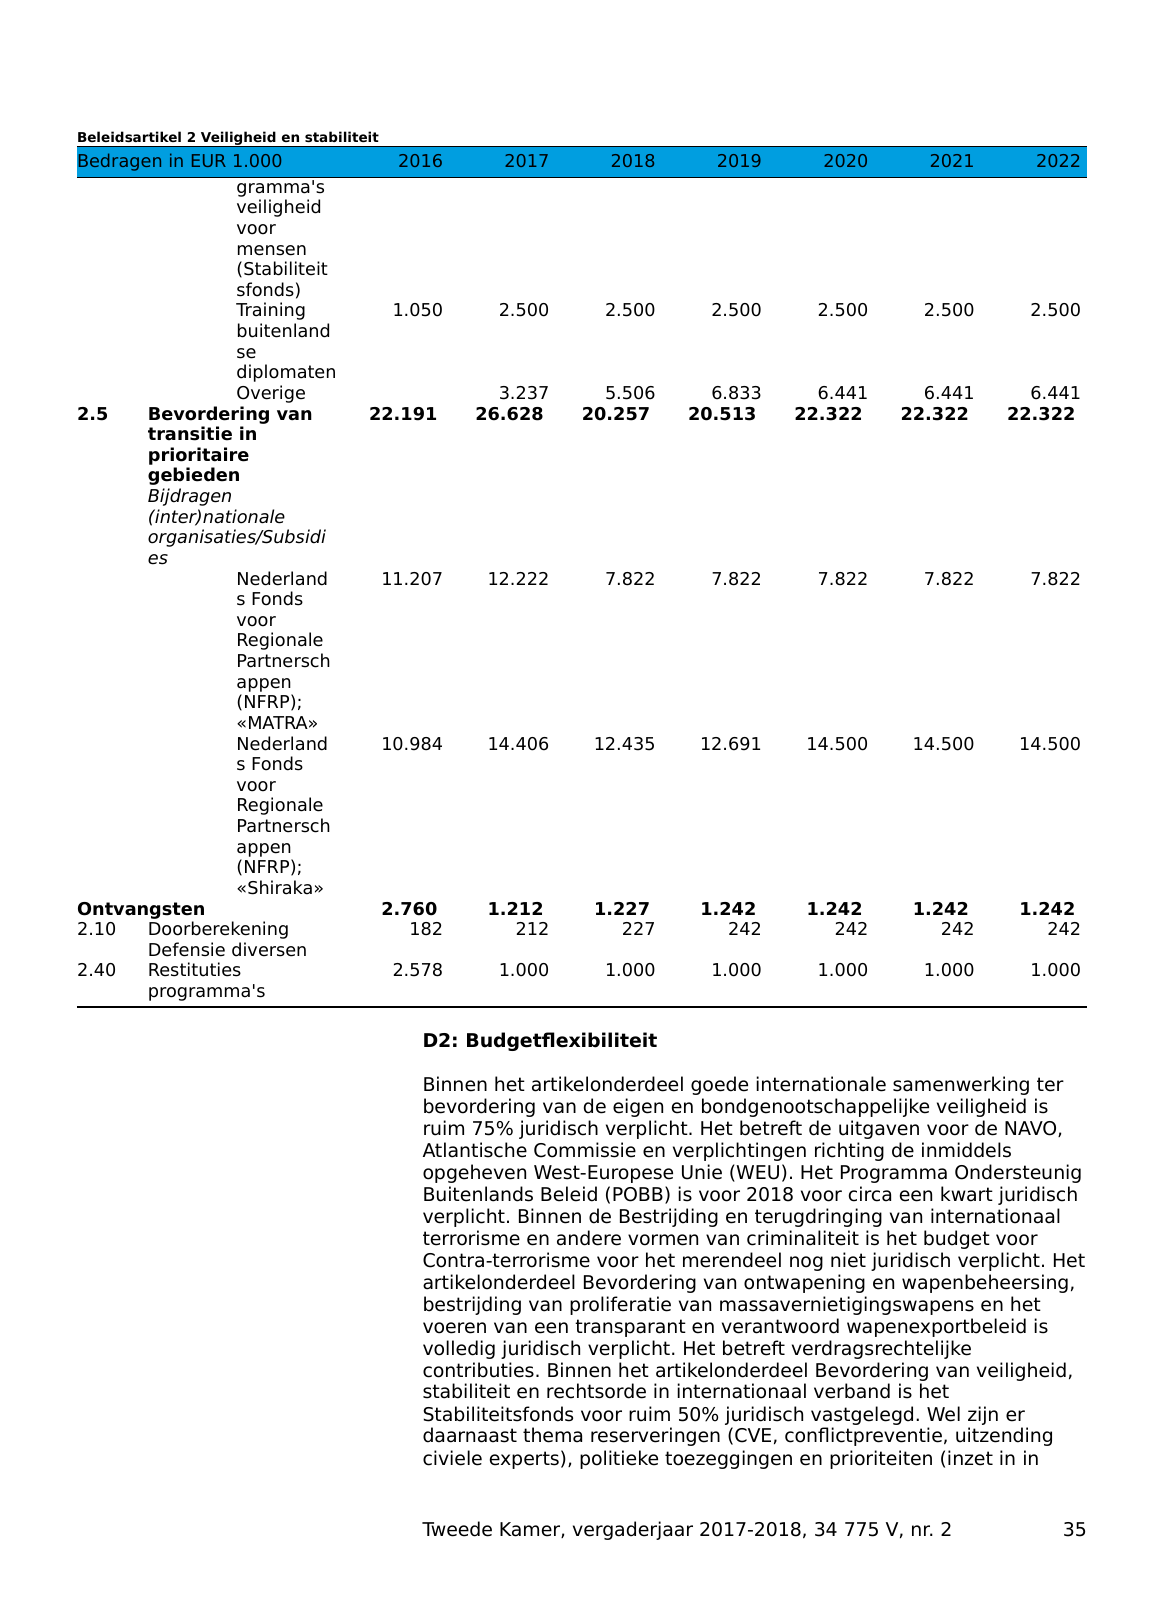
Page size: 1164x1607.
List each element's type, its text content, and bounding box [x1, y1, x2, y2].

table_cell 6.441 [980, 383, 1087, 403]
table_cell [661, 178, 768, 300]
table_cell [555, 486, 661, 568]
table_cell [142, 178, 230, 300]
table_cell 2020 [768, 147, 874, 177]
table_cell Training buitenlandse diplomaten [230, 300, 342, 383]
table_cell [343, 178, 449, 300]
table_header Beleidsartikel 2 Veiligheid en stabiliteit [77, 130, 1087, 146]
table_cell 2018 [555, 147, 661, 177]
table_cell 242 [874, 919, 980, 960]
table_cell 1.242 [768, 899, 874, 919]
table_cell 2.5 [77, 404, 142, 486]
table_cell [343, 383, 449, 403]
table_cell 2.760 [343, 899, 449, 919]
table_cell 6.833 [661, 383, 768, 403]
table_cell 1.000 [768, 960, 874, 1006]
table_cell 2.40 [77, 960, 142, 1006]
table_cell 5.506 [555, 383, 661, 403]
table_cell 22.191 [343, 404, 449, 486]
table_cell [343, 486, 449, 568]
table_cell 1.227 [555, 899, 661, 919]
table_cell 6.441 [768, 383, 874, 403]
table_cell 182 [343, 919, 449, 960]
table_cell 7.822 [768, 569, 874, 733]
table_cell 1.050 [343, 300, 449, 383]
table_cell [77, 383, 142, 403]
table_cell 12.435 [555, 734, 661, 898]
table_cell 1.000 [449, 960, 555, 1006]
table_cell 14.500 [980, 734, 1087, 898]
table_cell 2.500 [449, 300, 555, 383]
table_cell [77, 178, 142, 300]
table_cell 242 [768, 919, 874, 960]
table_cell 7.822 [555, 569, 661, 733]
table_cell 2.10 [77, 919, 142, 960]
table_cell [980, 178, 1087, 300]
table_cell 7.822 [661, 569, 768, 733]
table_cell [555, 178, 661, 300]
table_cell 1.242 [874, 899, 980, 919]
table_cell 2019 [661, 147, 768, 177]
table_cell Restituties programma's [142, 960, 342, 1006]
table_cell 12.691 [661, 734, 768, 898]
table_cell 1.212 [449, 899, 555, 919]
table_cell 22.322 [980, 404, 1087, 486]
table_cell 242 [980, 919, 1087, 960]
table_cell [142, 734, 230, 898]
subtitle D2: Budgetflexibiliteit [422, 1029, 1087, 1052]
table_cell 20.513 [661, 404, 768, 486]
table_cell 1.242 [980, 899, 1087, 919]
table_cell [874, 486, 980, 568]
table_cell 2.500 [661, 300, 768, 383]
table_cell 1.000 [980, 960, 1087, 1006]
table_cell Bedragen in EUR 1.000 [77, 147, 342, 177]
table_cell [142, 300, 230, 383]
table_cell 2.578 [343, 960, 449, 1006]
table_cell [449, 178, 555, 300]
table_cell [77, 569, 142, 733]
table_cell 20.257 [555, 404, 661, 486]
table_cell [142, 569, 230, 733]
table_cell 10.984 [343, 734, 449, 898]
table_cell [768, 178, 874, 300]
table_cell 7.822 [874, 569, 980, 733]
table_cell 2022 [980, 147, 1087, 177]
table_cell 11.207 [343, 569, 449, 733]
table_cell 1.242 [661, 899, 768, 919]
table_cell [661, 486, 768, 568]
table_cell [449, 486, 555, 568]
table_cell Ontvangsten [77, 899, 342, 919]
table_cell 2016 [343, 147, 449, 177]
table_cell [77, 734, 142, 898]
table_cell 1.000 [555, 960, 661, 1006]
table_cell 3.237 [449, 383, 555, 403]
table_cell [980, 486, 1087, 568]
table_cell Nederlands Fonds voor Regionale Partnerschappen (NFRP); «Shiraka» [230, 734, 342, 898]
table_cell 7.822 [980, 569, 1087, 733]
table_cell 12.222 [449, 569, 555, 733]
text Binnen het artikelonderdeel goede internationale samenwerking ter bevordering van de eigen en bondgenootschappelijke veiligheid is ruim 75% juridisch verplicht. Het betreft de uitgaven voor de NAVO, Atlantische Commissie en verplichtingen richting de inmiddels opgeheven West-Europese Unie (WEU). Het Programma Ondersteunig Buitenlands Beleid (POBB) is voor 2018 voor circa een kwart juridisch verplicht. Binnen de Bestrijding en terugdringing van internationaal terrorisme en andere vormen van criminaliteit is het budget voor Contra-terrorisme voor het merendeel nog niet juridisch verplicht. Het artikelonderdeel Bevordering van ontwapening en wapenbeheersing, bestrijding van proliferatie van massavernietigingswapens en het voeren van een transparant en verantwoord wapenexportbeleid is volledig juridisch verplicht. Het betreft verdragsrechtelijke contributies. Binnen het artikelonderdeel Bevordering van veiligheid, stabiliteit en rechtsorde in internationaal verband is het Stabiliteitsfonds voor ruim 50% juridisch vastgelegd. Wel zijn er daarnaast thema reserveringen (CVE, conflictpreventie, uitzending civiele experts), politieke toezeggingen en prioriteiten (inzet in in [422, 1074, 1087, 1469]
table_cell 14.500 [768, 734, 874, 898]
table_cell 1.000 [874, 960, 980, 1006]
table_cell 227 [555, 919, 661, 960]
table_cell 212 [449, 919, 555, 960]
table_cell [874, 178, 980, 300]
table_cell 22.322 [874, 404, 980, 486]
table_cell 22.322 [768, 404, 874, 486]
table_cell 2.500 [980, 300, 1087, 383]
table_cell 6.441 [874, 383, 980, 403]
table_cell 2.500 [555, 300, 661, 383]
table_cell [77, 486, 142, 568]
table_cell 2.500 [768, 300, 874, 383]
table_cell 2.500 [874, 300, 980, 383]
table_cell Bevordering van transitie in prioritaire gebieden [142, 404, 342, 486]
table_cell Doorberekening Defensie diversen [142, 919, 342, 960]
table_cell 2017 [449, 147, 555, 177]
table_cell [768, 486, 874, 568]
table_cell Nederlands Fonds voor Regionale Partnerschappen (NFRP); «MATRA» [230, 569, 342, 733]
table_cell Bijdragen (inter)nationale organisaties/Subsidies [142, 486, 342, 568]
table_cell [77, 300, 142, 383]
table_cell [142, 383, 230, 403]
table_cell 2021 [874, 147, 980, 177]
table_cell 1.000 [661, 960, 768, 1006]
table_cell Overige [230, 383, 342, 403]
table_cell gramma's veiligheid voor mensen (Stabiliteitsfonds) [230, 178, 342, 300]
table_cell 14.500 [874, 734, 980, 898]
table_cell 26.628 [449, 404, 555, 486]
table_cell 14.406 [449, 734, 555, 898]
table_cell 242 [661, 919, 768, 960]
